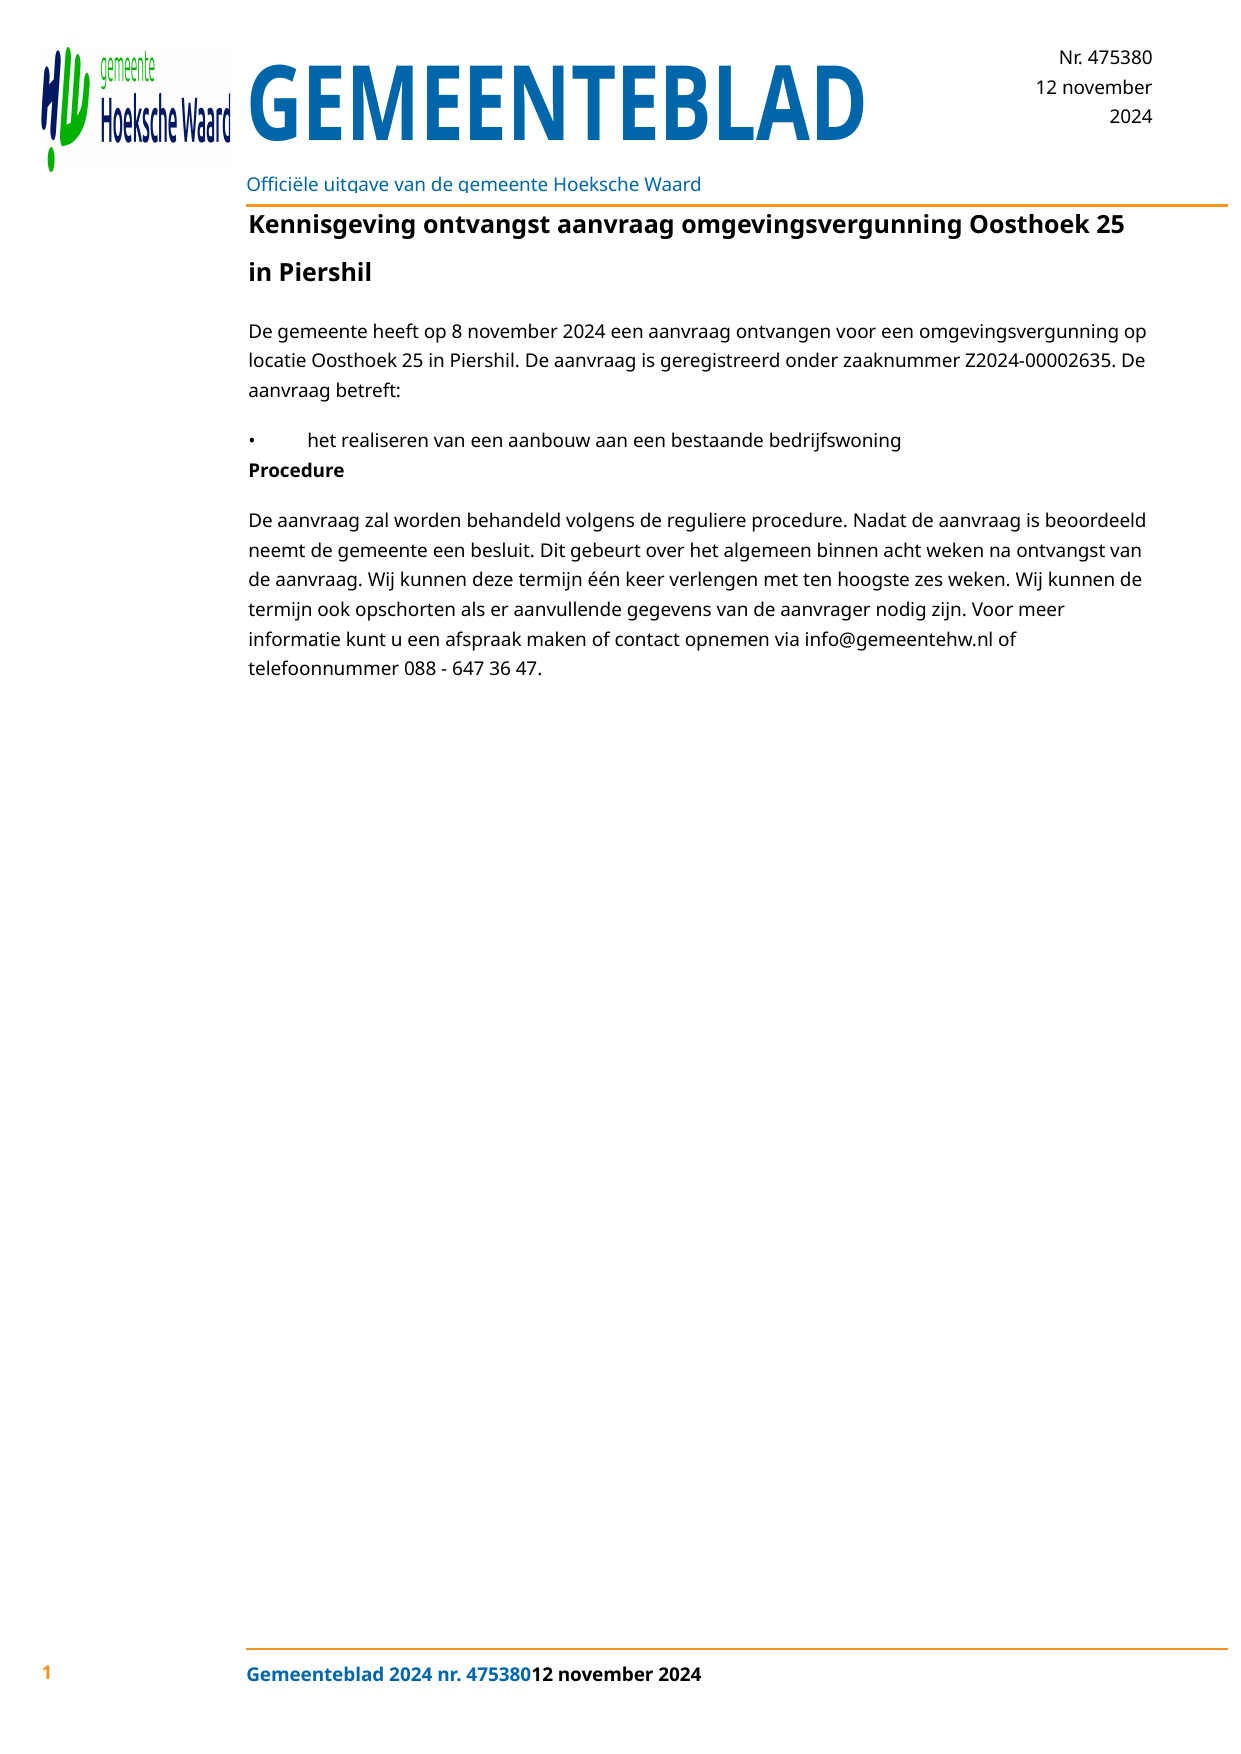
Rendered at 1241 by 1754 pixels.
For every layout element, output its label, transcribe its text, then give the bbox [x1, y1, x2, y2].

picture [41, 47, 231, 172]
text Procedure [248, 457, 1152, 483]
list het realiseren van een aanbouw aan een bestaande bedrijfswoning [248, 427, 1152, 453]
text De gemeente heeft op 8 november 2024 een aanvraag ontvangen voor een omgevingsvergunning op locatie Oosthoek 25 in Piershil. De aanvraag is geregistreerd onder zaaknummer Z2024-00002635. De aanvraag betreft: [248, 318, 1152, 403]
text Kennisgeving ontvangst aanvraag omgevingsvergunning Oosthoek 25 in Piershil [248, 207, 1152, 288]
text De aanvraag zal worden behandeld volgens de reguliere procedure. Nadat de aanvraag is beoordeeld neemt de gemeente een besluit. Dit gebeurt over het algemeen binnen acht weken na ontvangst van de aanvraag. Wij kunnen deze termijn één keer verlengen met ten hoogste zes weken. Wij kunnen de termijn ook opschorten als er aanvullende gegevens van de aanvrager nodig zijn. Voor meer informatie kunt u een afspraak maken of contact opnemen via info@gemeentehw.nl of telefoonnummer 088 - 647 36 47. [248, 507, 1152, 681]
